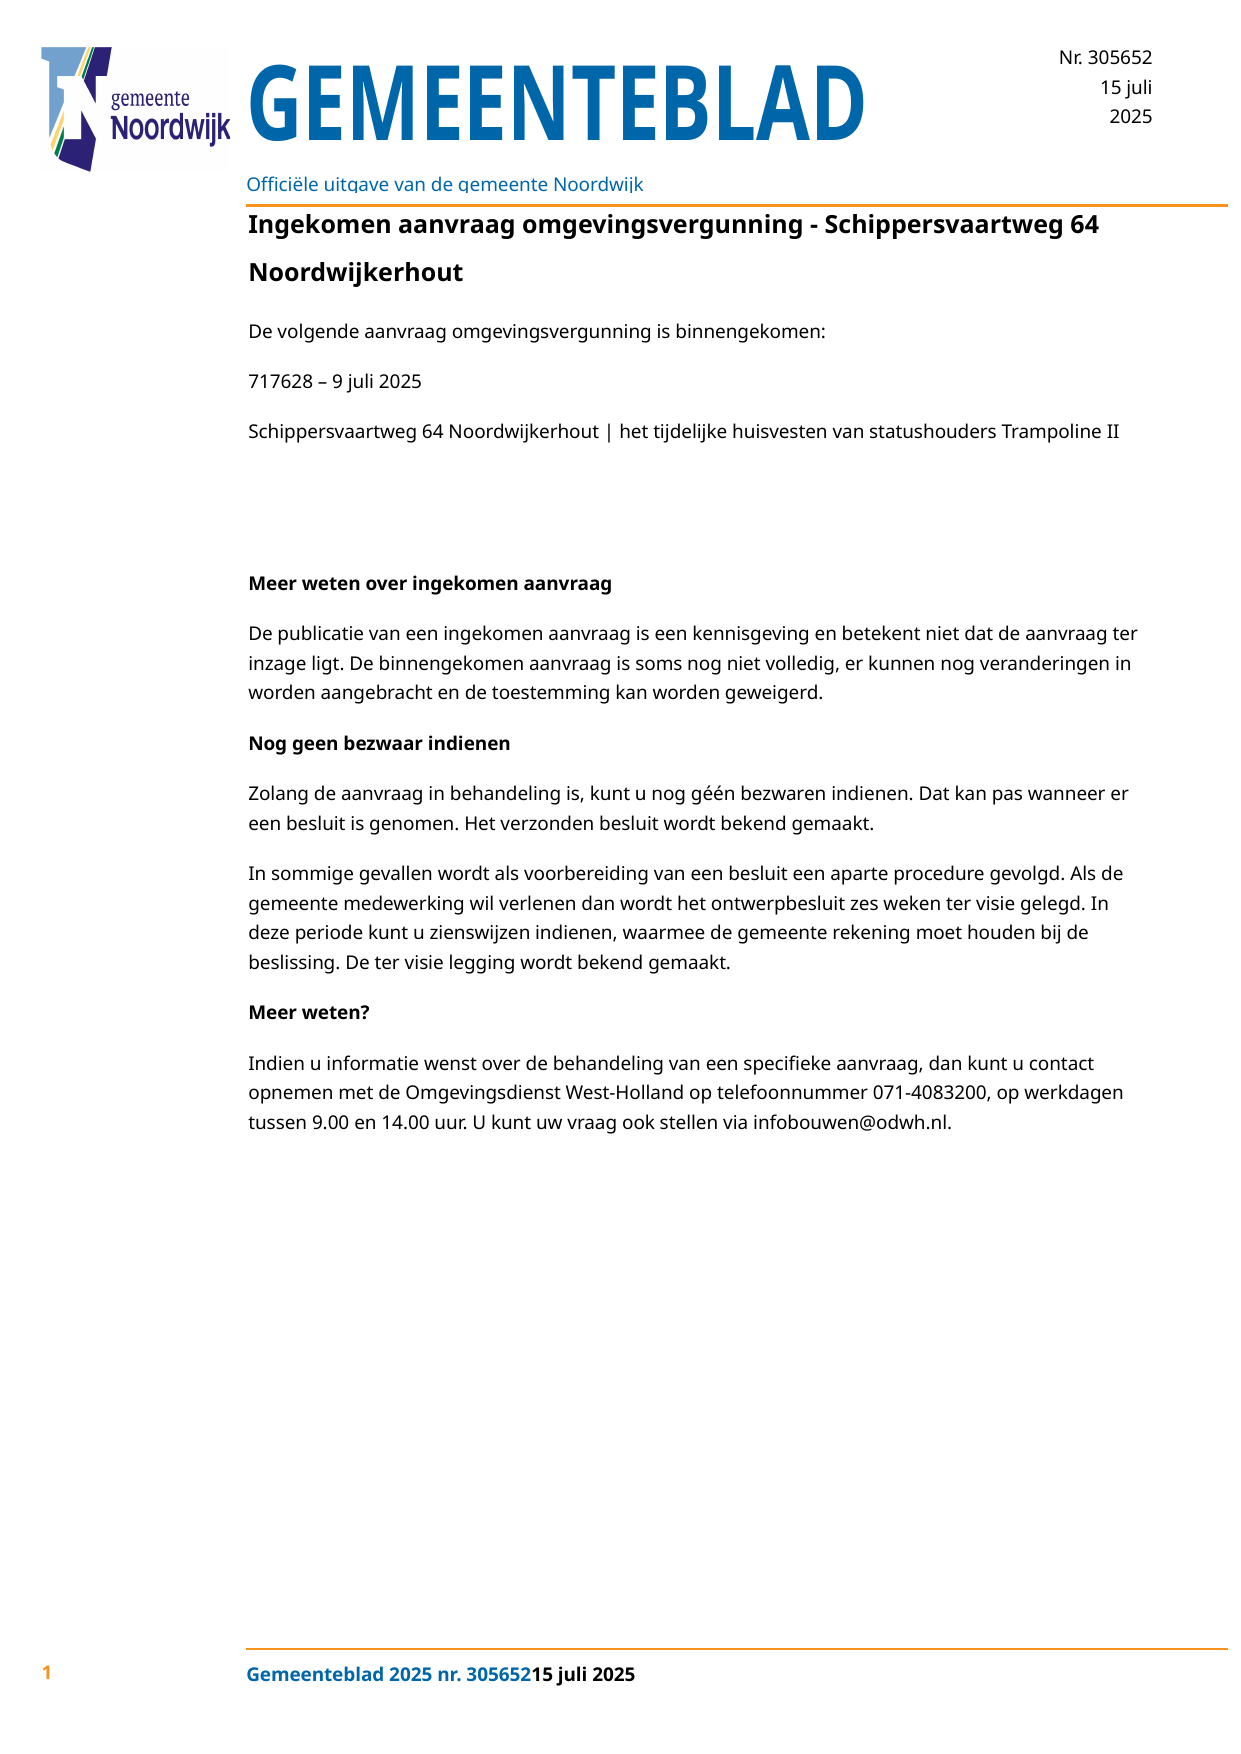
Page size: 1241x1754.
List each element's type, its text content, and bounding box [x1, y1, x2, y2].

text 717628 – 9 juli 2025 [248, 368, 1152, 394]
text Ingekomen aanvraag omgevingsvergunning - Schippersvaartweg 64 Noordwijkerhout [248, 207, 1152, 288]
text De publicatie van een ingekomen aanvraag is een kennisgeving en betekent niet dat de aanvraag ter inzage ligt. De binnengekomen aanvraag is soms nog niet volledig, er kunnen nog veranderingen in worden aangebracht en de toestemming kan worden geweigerd. [248, 620, 1152, 705]
picture [41, 47, 231, 172]
text Zolang de aanvraag in behandeling is, kunt u nog géén bezwaren indienen. Dat kan pas wanneer er een besluit is genomen. Het verzonden besluit wordt bekend gemaakt. [248, 780, 1152, 836]
text Schippersvaartweg 64 Noordwijkerhout | het tijdelijke huisvesten van statushouders Trampoline II [248, 419, 1152, 444]
text In sommige gevallen wordt als voorbereiding van een besluit een aparte procedure gevolgd. Als de gemeente medewerking wil verlenen dan wordt het ontwerpbesluit zes weken ter visie gelegd. In deze periode kunt u zienswijzen indienen, waarmee de gemeente rekening moet houden bij de beslissing. De ter visie legging wordt bekend gemaakt. [248, 860, 1152, 975]
text Indien u informatie wenst over de behandeling van een specifieke aanvraag, dan kunt u contact opnemen met de Omgevingsdienst West-Holland op telefoonnummer 071-4083200, op werkdagen tussen 9.00 en 14.00 uur. U kunt uw vraag ook stellen via infobouwen@odwh.nl. [248, 1050, 1152, 1135]
text Meer weten? [248, 999, 1152, 1025]
text Nog geen bezwaar indienen [248, 730, 1152, 756]
text Meer weten over ingekomen aanvraag [248, 570, 1152, 596]
text De volgende aanvraag omgevingsvergunning is binnengekomen: [248, 318, 1152, 344]
